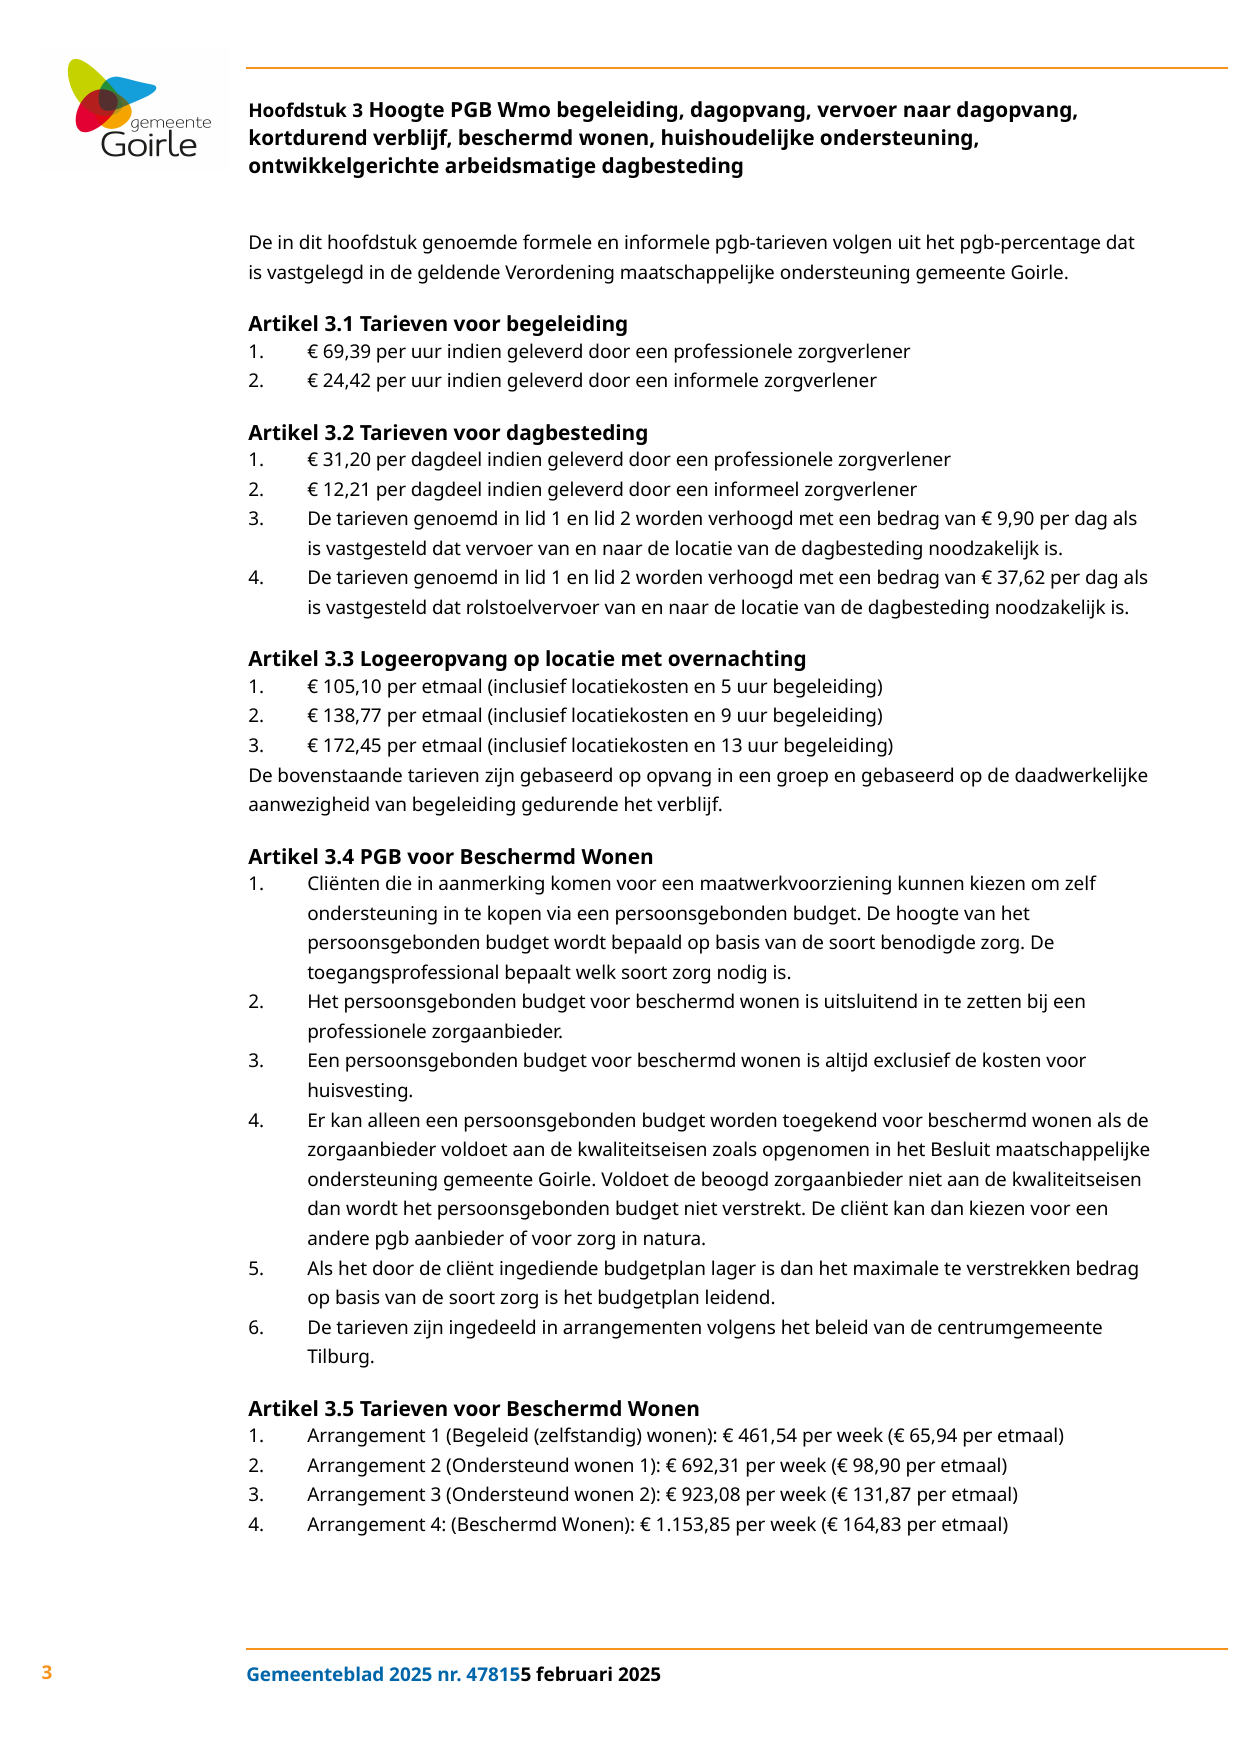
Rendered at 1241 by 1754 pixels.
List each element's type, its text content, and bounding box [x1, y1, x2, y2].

list Arrangement 3 (Ondersteund wonen 2): € 923,08 per week (€ 131,87 per etmaal) [248, 1482, 1152, 1507]
picture [41, 47, 231, 172]
list € 12,21 per dagdeel indien geleverd door een informeel zorgverlener [248, 476, 1152, 502]
text De bovenstaande tarieven zijn gebaseerd op opvang in een groep en gebaseerd op de daadwerkelijke aanwezigheid van begeleiding gedurende het verblijf. [248, 762, 1152, 817]
text Hoofdstuk 3 Hoogte PGB Wmo begeleiding, dagopvang, vervoer naar dagopvang, kortdurend verblijf, beschermd wonen, huishoudelijke ondersteuning, ontwikkelgerichte arbeidsmatige dagbesteding [248, 95, 1152, 180]
list Arrangement 1 (Begeleid (zelfstandig) wonen): € 461,54 per week (€ 65,94 per etmaal) [248, 1422, 1152, 1448]
text Artikel 3.4 PGB voor Beschermd Wonen [248, 842, 1152, 870]
text De in dit hoofdstuk genoemde formele en informele pgb-tarieven volgen uit het pgb-percentage dat is vastgelegd in de geldende Verordening maatschappelijke ondersteuning gemeente Goirle. [248, 229, 1152, 285]
list De tarieven genoemd in lid 1 en lid 2 worden verhoogd met een bedrag van € 37,62 per dag als is vastgesteld dat rolstoelvervoer van en naar de locatie van de dagbesteding noodzakelijk is. [248, 564, 1152, 620]
text Artikel 3.3 Logeeropvang op locatie met overnachting [248, 644, 1152, 673]
list De tarieven zijn ingedeeld in arrangementen volgens het beleid van de centrumgemeente Tilburg. [248, 1314, 1152, 1369]
list Arrangement 2 (Ondersteund wonen 1): € 692,31 per week (€ 98,90 per etmaal) [248, 1452, 1152, 1478]
list Als het door de cliënt ingediende budgetplan lager is dan het maximale te verstrekken bedrag op basis van de soort zorg is het budgetplan leidend. [248, 1255, 1152, 1310]
list € 24,42 per uur indien geleverd door een informele zorgverlener [248, 367, 1152, 393]
list € 172,45 per etmaal (inclusief locatiekosten en 13 uur begeleiding) [248, 732, 1152, 758]
text Artikel 3.2 Tarieven voor dagbesteding [248, 418, 1152, 446]
list Er kan alleen een persoonsgebonden budget worden toegekend voor beschermd wonen als de zorgaanbieder voldoet aan de kwaliteitseisen zoals opgenomen in het Besluit maatschappelijke ondersteuning gemeente Goirle. Voldoet de beoogd zorgaanbieder niet aan de kwaliteitseisen dan wordt het persoonsgebonden budget niet verstrekt. De cliënt kan dan kiezen voor een andere pgb aanbieder of voor zorg in natura. [248, 1107, 1152, 1251]
list Arrangement 4: (Beschermd Wonen): € 1.153,85 per week (€ 164,83 per etmaal) [248, 1511, 1152, 1537]
list € 138,77 per etmaal (inclusief locatiekosten en 9 uur begeleiding) [248, 703, 1152, 728]
list De tarieven genoemd in lid 1 en lid 2 worden verhoogd met een bedrag van € 9,90 per dag als is vastgesteld dat vervoer van en naar de locatie van de dagbesteding noodzakelijk is. [248, 505, 1152, 561]
list € 105,10 per etmaal (inclusief locatiekosten en 5 uur begeleiding) [248, 673, 1152, 699]
text Artikel 3.5 Tarieven voor Beschermd Wonen [248, 1394, 1152, 1422]
list Een persoonsgebonden budget voor beschermd wonen is altijd exclusief de kosten voor huisvesting. [248, 1048, 1152, 1103]
list € 31,20 per dagdeel indien geleverd door een professionele zorgverlener [248, 446, 1152, 472]
text Artikel 3.1 Tarieven voor begeleiding [248, 309, 1152, 338]
list Het persoonsgebonden budget voor beschermd wonen is uitsluitend in te zetten bij een professionele zorgaanbieder. [248, 988, 1152, 1044]
list € 69,39 per uur indien geleverd door een professionele zorgverlener [248, 338, 1152, 363]
list Cliënten die in aanmerking komen voor een maatwerkvoorziening kunnen kiezen om zelf ondersteuning in te kopen via een persoonsgebonden budget. De hoogte van het persoonsgebonden budget wordt bepaald op basis van de soort benodigde zorg. De toegangsprofessional bepaalt welk soort zorg nodig is. [248, 870, 1152, 985]
